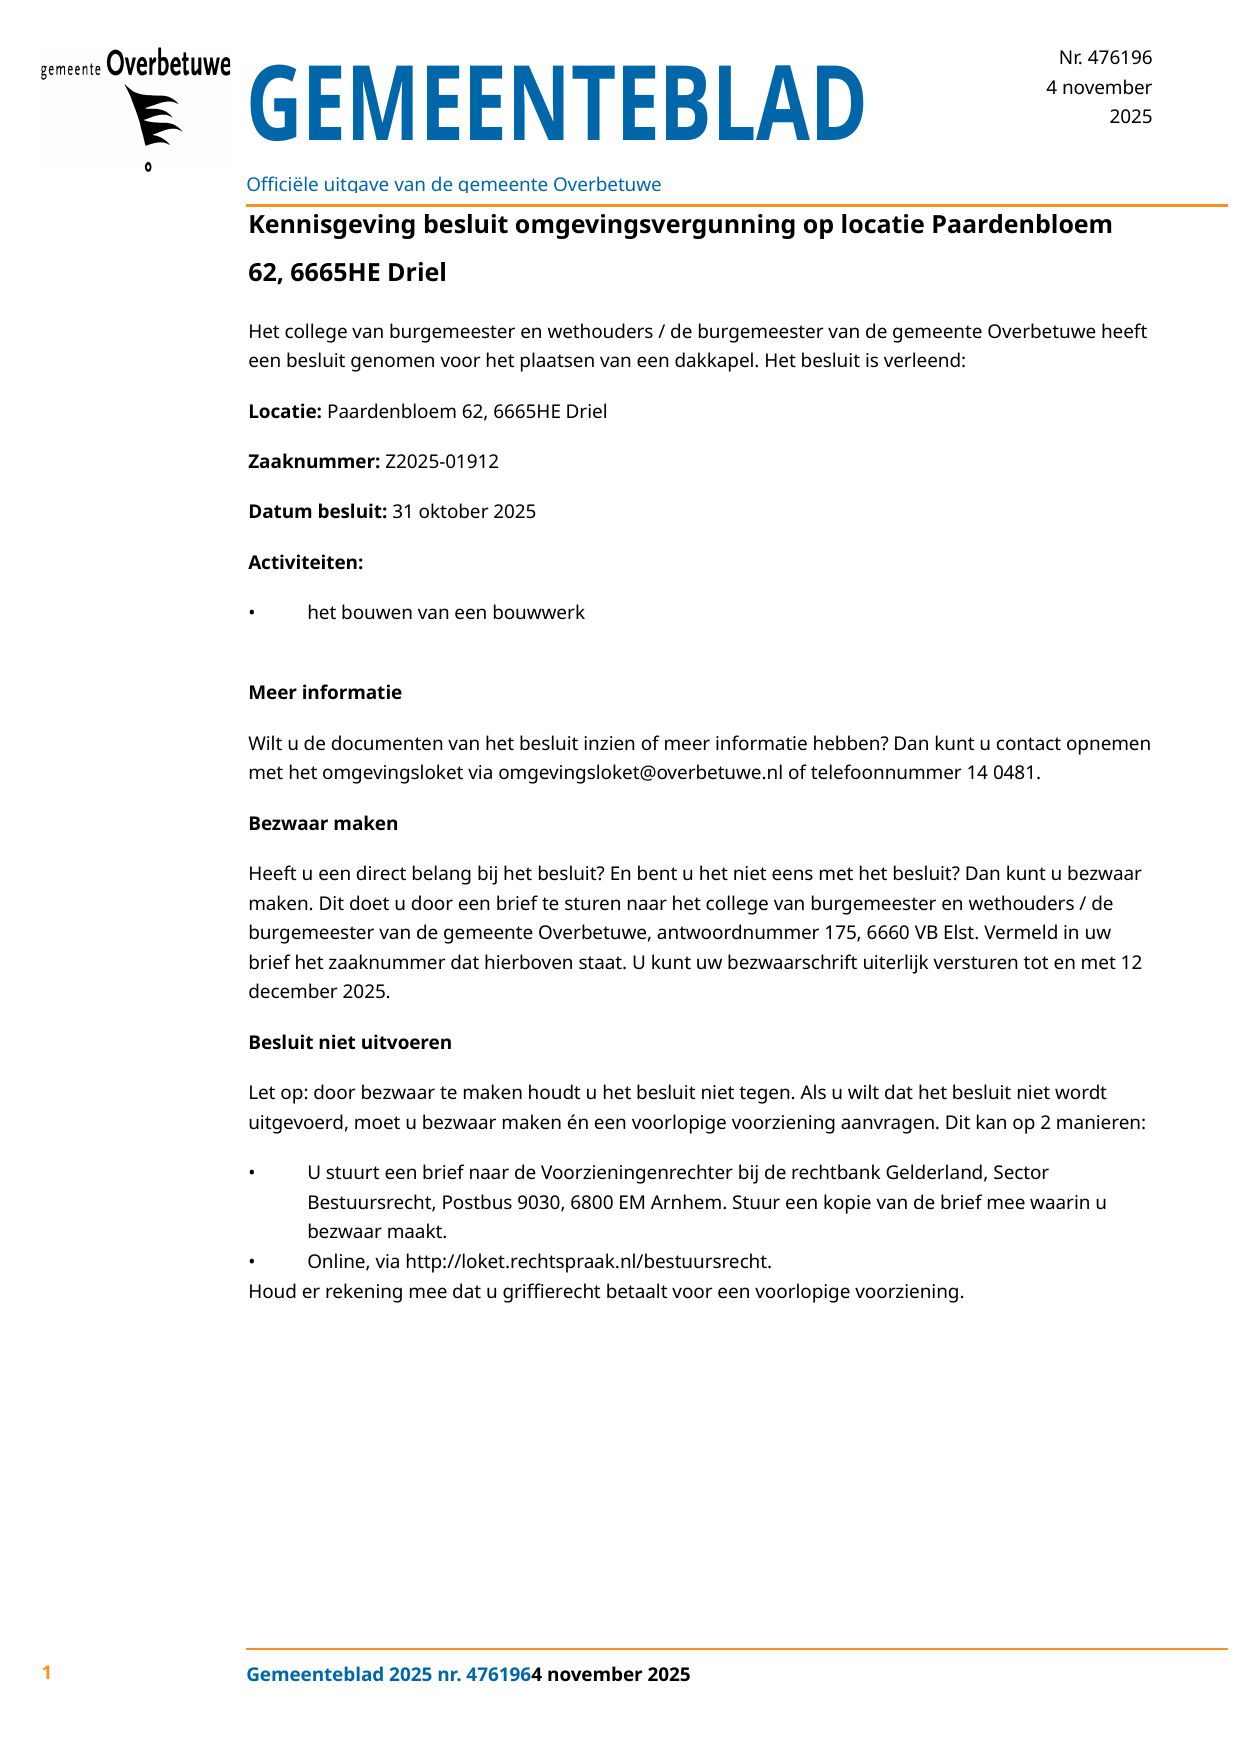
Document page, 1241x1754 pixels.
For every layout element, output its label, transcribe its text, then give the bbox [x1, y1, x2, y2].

text Besluit niet uitvoeren [248, 1029, 1152, 1055]
text Bezwaar maken [248, 810, 1152, 836]
text Het college van burgemeester en wethouders / de burgemeester van de gemeente Overbetuwe heeft een besluit genomen voor het plaatsen van een dakkapel. Het besluit is verleend: [248, 318, 1152, 373]
list Online, via http://loket.rechtspraak.nl/bestuursrecht. [248, 1248, 1152, 1274]
text Kennisgeving besluit omgevingsvergunning op locatie Paardenbloem 62, 6665HE Driel [248, 207, 1152, 288]
text Zaaknummer: Z2025-01912 [248, 448, 1152, 474]
list het bouwen van een bouwwerk [248, 599, 1152, 625]
text Houd er rekening mee dat u griffierecht betaalt voor een voorlopige voorziening. [248, 1278, 1152, 1304]
text Locatie: Paardenbloem 62, 6665HE Driel [248, 398, 1152, 424]
list U stuurt een brief naar de Voorzieningenrechter bij de rechtbank Gelderland, Sector Bestuursrecht, Postbus 9030, 6800 EM Arnhem. Stuur een kopie van de brief mee waarin u bezwaar maakt. [248, 1159, 1152, 1244]
text Activiteiten: [248, 549, 1152, 575]
picture [41, 47, 231, 172]
text Meer informatie [248, 679, 1152, 705]
text Datum besluit: 31 oktober 2025 [248, 499, 1152, 524]
text Let op: door bezwaar te maken houdt u het besluit niet tegen. Als u wilt dat het besluit niet wordt uitgevoerd, moet u bezwaar maken én een voorlopige voorziening aanvragen. Dit kan op 2 manieren: [248, 1079, 1152, 1135]
text Wilt u de documenten van het besluit inzien of meer informatie hebben? Dan kunt u contact opnemen met het omgevingsloket via omgevingsloket@overbetuwe.nl of telefoonnummer 14 0481. [248, 730, 1152, 785]
text Heeft u een direct belang bij het besluit? En bent u het niet eens met het besluit? Dan kunt u bezwaar maken. Dit doet u door een brief te sturen naar het college van burgemeester en wethouders / de burgemeester van de gemeente Overbetuwe, antwoordnummer 175, 6660 VB Elst. Vermeld in uw brief het zaaknummer dat hierboven staat. U kunt uw bezwaarschrift uiterlijk versturen tot en met 12 december 2025. [248, 860, 1152, 1004]
